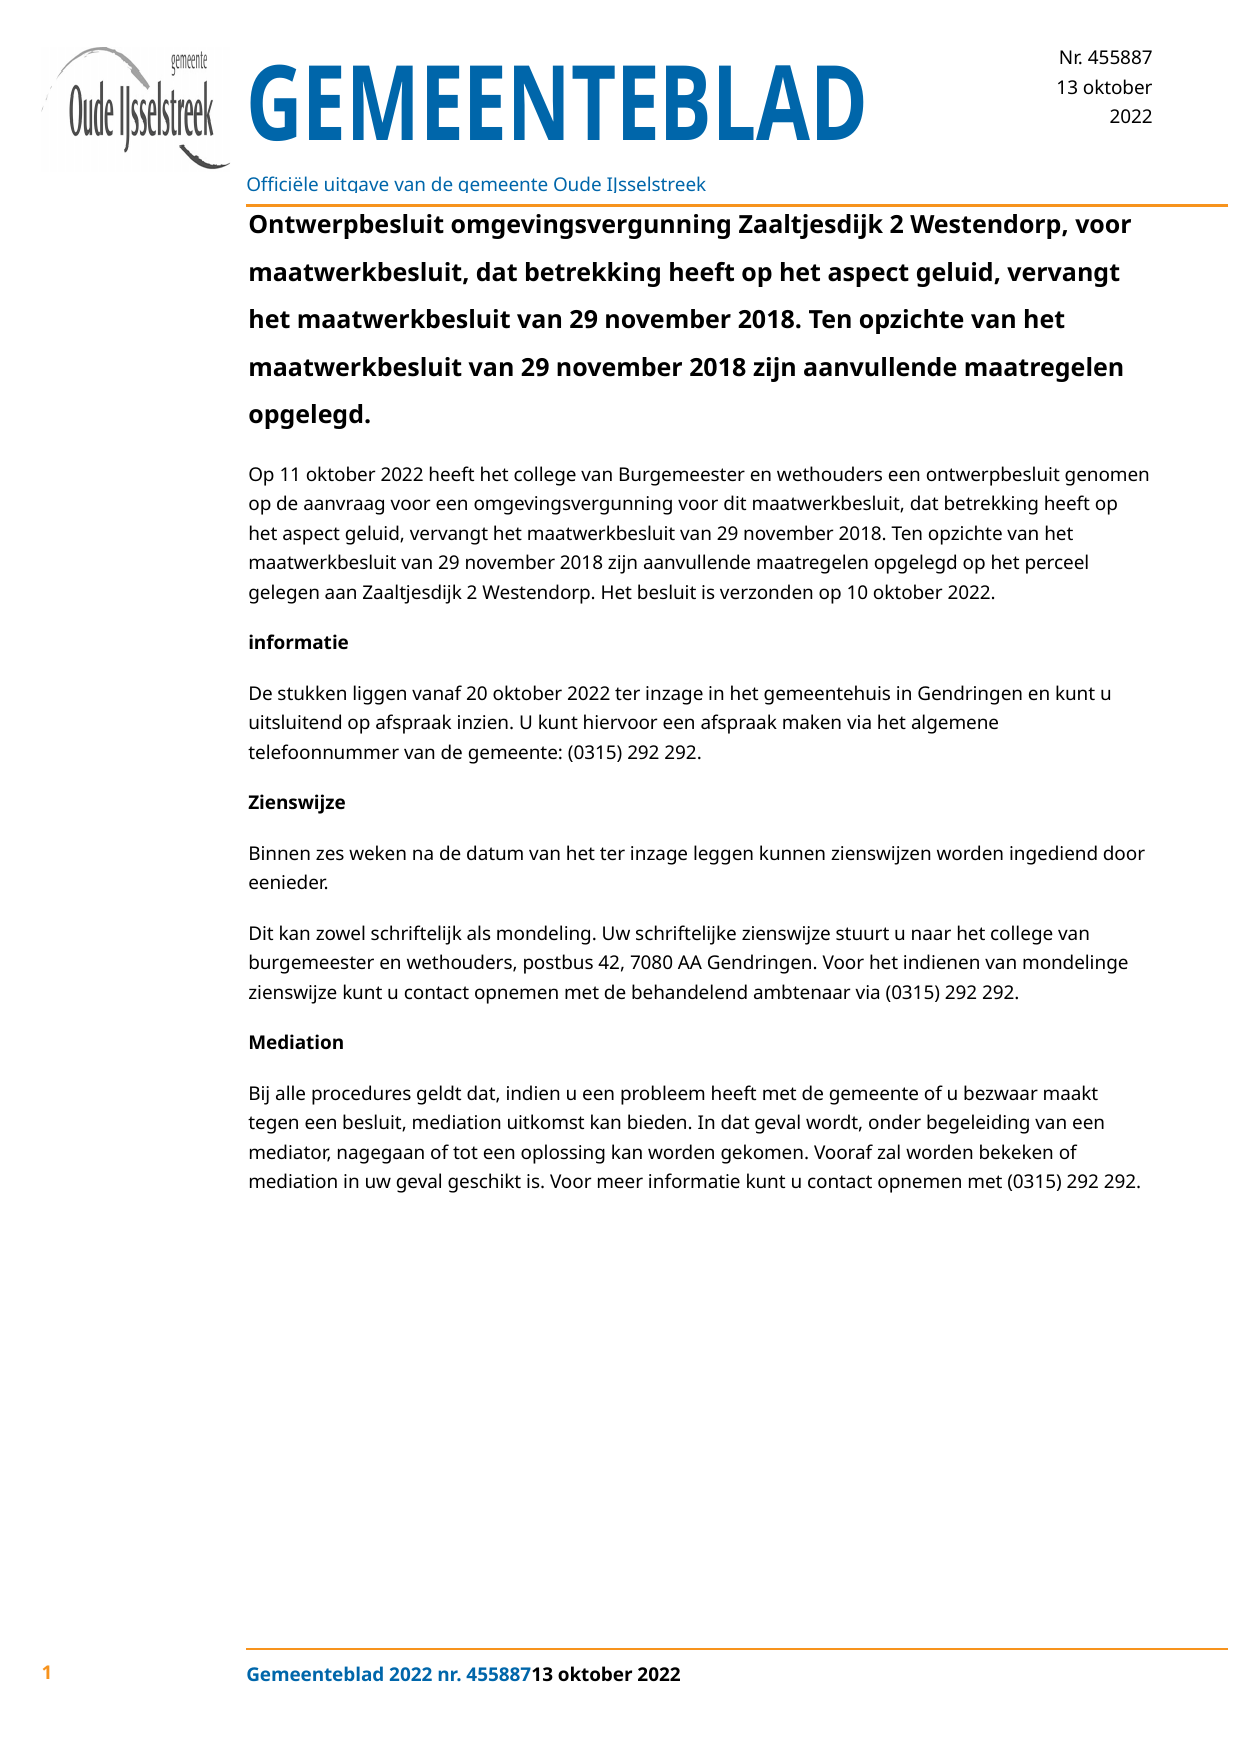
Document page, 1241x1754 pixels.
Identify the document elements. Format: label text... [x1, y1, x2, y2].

text Ontwerpbesluit omgevingsvergunning Zaaltjesdijk 2 Westendorp, voor maatwerkbesluit, dat betrekking heeft op het aspect geluid, vervangt het maatwerkbesluit van 29 november 2018. Ten opzichte van het maatwerkbesluit van 29 november 2018 zijn aanvullende maatregelen opgelegd. [248, 207, 1152, 431]
text Bij alle procedures geldt dat, indien u een probleem heeft met de gemeente of u bezwaar maakt tegen een besluit, mediation uitkomst kan bieden. In dat geval wordt, onder begeleiding van een mediator, nagegaan of tot een oplossing kan worden gekomen. Vooraf zal worden bekeken of mediation in uw geval geschikt is. Voor meer informatie kunt u contact opnemen met (0315) 292 292. [248, 1080, 1152, 1194]
text informatie [248, 629, 1152, 655]
text De stukken liggen vanaf 20 oktober 2022 ter inzage in het gemeentehuis in Gendringen en kunt u uitsluitend op afspraak inzien. U kunt hiervoor een afspraak maken via het algemene telefoonnummer van de gemeente: (0315) 292 292. [248, 680, 1152, 765]
text Zienswijze [248, 789, 1152, 815]
text Op 11 oktober 2022 heeft het college van Burgemeester en wethouders een ontwerpbesluit genomen op de aanvraag voor een omgevingsvergunning voor dit maatwerkbesluit, dat betrekking heeft op het aspect geluid, vervangt het maatwerkbesluit van 29 november 2018. Ten opzichte van het maatwerkbesluit van 29 november 2018 zijn aanvullende maatregelen opgelegd op het perceel gelegen aan Zaaltjesdijk 2 Westendorp. Het besluit is verzonden op 10 oktober 2022. [248, 461, 1152, 605]
text Dit kan zowel schriftelijk als mondeling. Uw schriftelijke zienswijze stuurt u naar het college van burgemeester en wethouders, postbus 42, 7080 AA Gendringen. Voor het indienen van mondelinge zienswijze kunt u contact opnemen met de behandelend ambtenaar via (0315) 292 292. [248, 920, 1152, 1005]
text Binnen zes weken na de datum van het ter inzage leggen kunnen zienswijzen worden ingediend door eenieder. [248, 840, 1152, 895]
picture [41, 47, 231, 172]
text Mediation [248, 1029, 1152, 1055]
